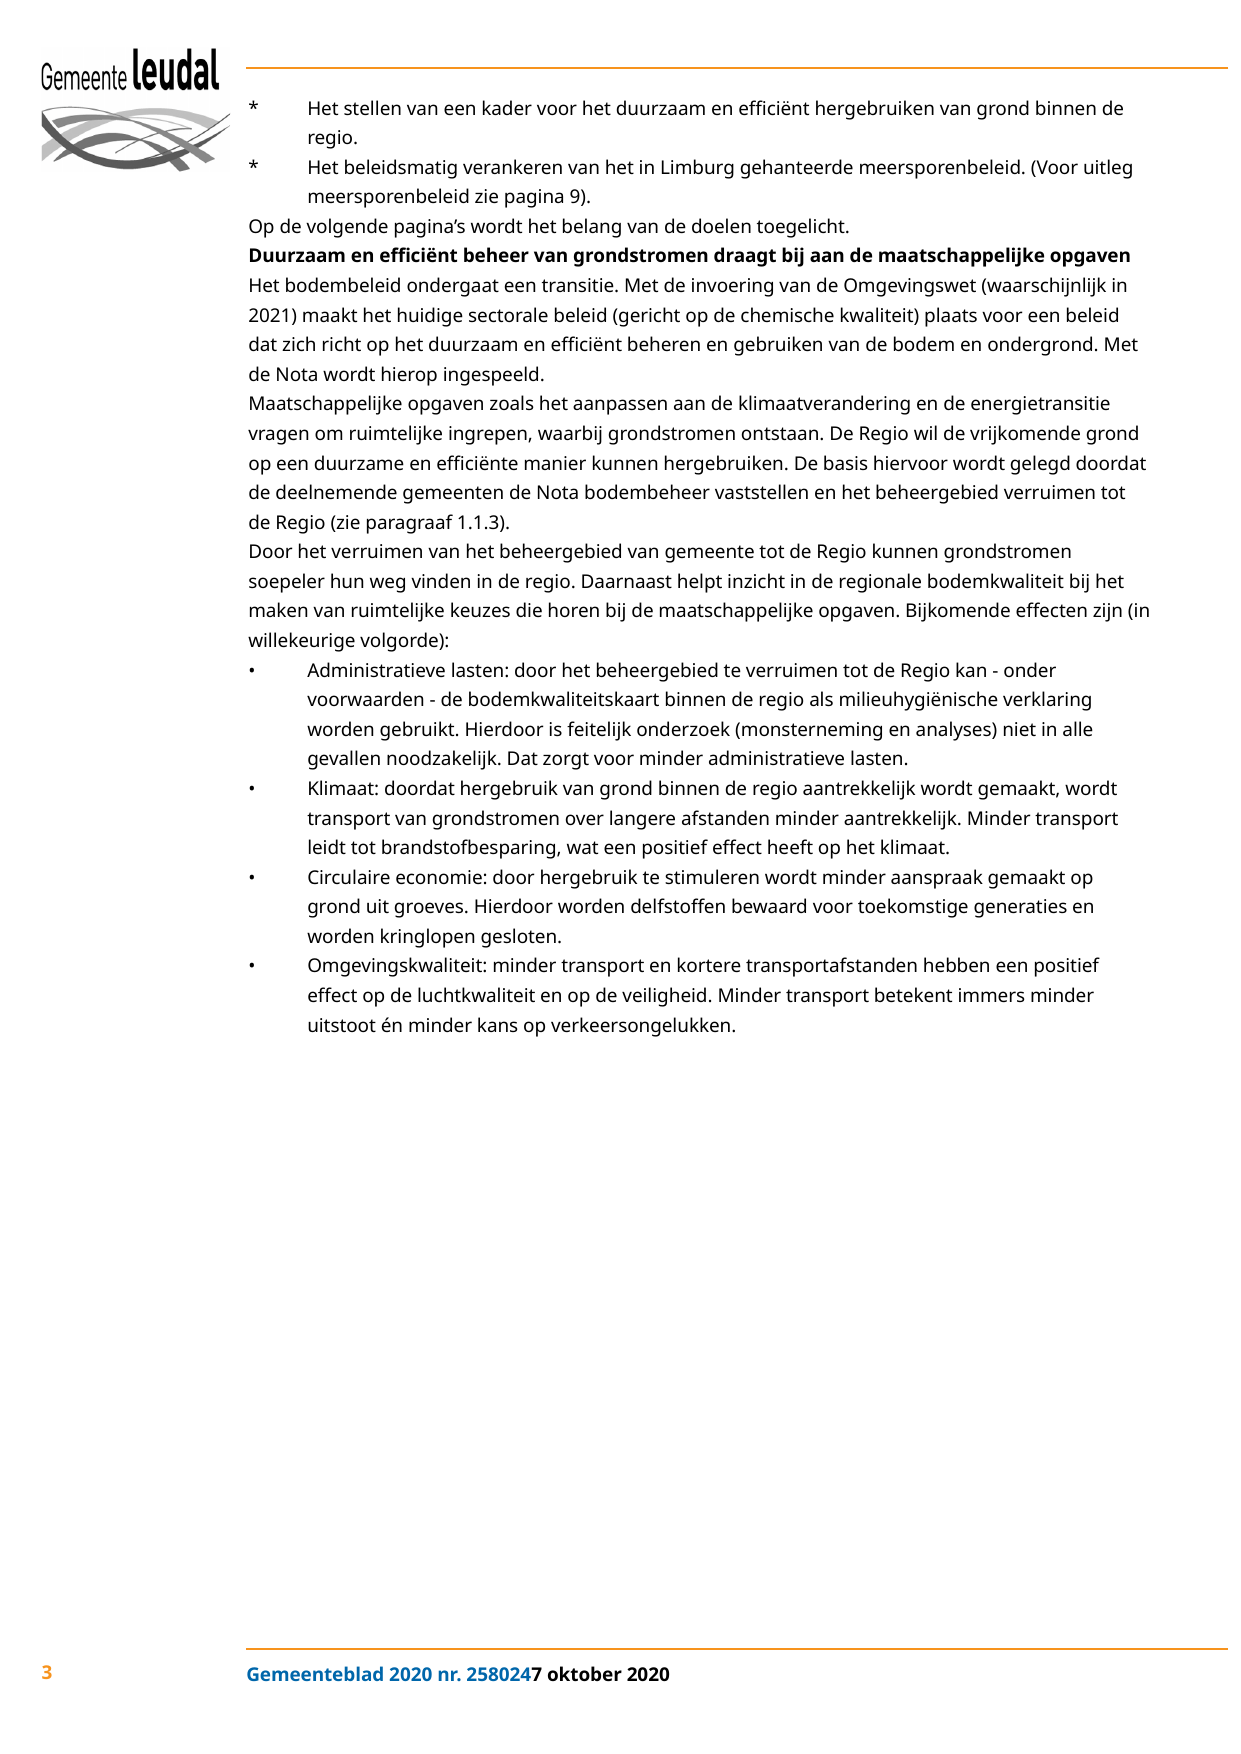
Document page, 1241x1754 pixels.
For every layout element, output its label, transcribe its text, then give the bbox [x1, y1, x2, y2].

list Het beleidsmatig verankeren van het in Limburg gehanteerde meersporenbeleid. (Voor uitleg meersporenbeleid zie pagina 9). [248, 154, 1152, 209]
list Het stellen van een kader voor het duurzaam en efficiënt hergebruiken van grond binnen de regio. [248, 95, 1152, 150]
text Duurzaam en efficiënt beheer van grondstromen draagt bij aan de maatschappelijke opgaven [248, 243, 1152, 268]
list Klimaat: doordat hergebruik van grond binnen de regio aantrekkelijk wordt gemaakt, wordt transport van grondstromen over langere afstanden minder aantrekkelijk. Minder transport leidt tot brandstofbesparing, wat een positief effect heeft op het klimaat. [248, 775, 1152, 860]
list Administratieve lasten: door het beheergebied te verruimen tot de Regio kan - onder voorwaarden - de bodemkwaliteitskaart binnen de regio als milieuhygiënische verklaring worden gebruikt. Hierdoor is feitelijk onderzoek (monsterneming en analyses) niet in alle gevallen noodzakelijk. Dat zorgt voor minder administratieve lasten. [248, 657, 1152, 771]
list Omgevingskwaliteit: minder transport en kortere transportafstanden hebben een positief effect op de luchtkwaliteit en op de veiligheid. Minder transport betekent immers minder uitstoot én minder kans op verkeersongelukken. [248, 953, 1152, 1038]
text Door het verruimen van het beheergebied van gemeente tot de Regio kunnen grondstromen soepeler hun weg vinden in de regio. Daarnaast helpt inzicht in de regionale bodemkwaliteit bij het maken van ruimtelijke keuzes die horen bij de maatschappelijke opgaven. Bijkomende effecten zijn (in willekeurige volgorde): [248, 538, 1152, 653]
text Het bodembeleid ondergaat een transitie. Met de invoering van de Omgevingswet (waarschijnlijk in 2021) maakt het huidige sectorale beleid (gericht op de chemische kwaliteit) plaats voor een beleid dat zich richt op het duurzaam en efficiënt beheren en gebruiken van de bodem en ondergrond. Met de Nota wordt hierop ingespeeld. [248, 272, 1152, 387]
picture [41, 47, 231, 172]
text Op de volgende pagina’s wordt het belang van de doelen toegelicht. [248, 213, 1152, 239]
list Circulaire economie: door hergebruik te stimuleren wordt minder aanspraak gemaakt op grond uit groeves. Hierdoor worden delfstoffen bewaard voor toekomstige generaties en worden kringlopen gesloten. [248, 864, 1152, 949]
text Maatschappelijke opgaven zoals het aanpassen aan de klimaatverandering en de energietransitie vragen om ruimtelijke ingrepen, waarbij grondstromen ontstaan. De Regio wil de vrijkomende grond op een duurzame en efficiënte manier kunnen hergebruiken. De basis hiervoor wordt gelegd doordat de deelnemende gemeenten de Nota bodembeheer vaststellen en het beheergebied verruimen tot de Regio (zie paragraaf 1.1.3). [248, 391, 1152, 535]
